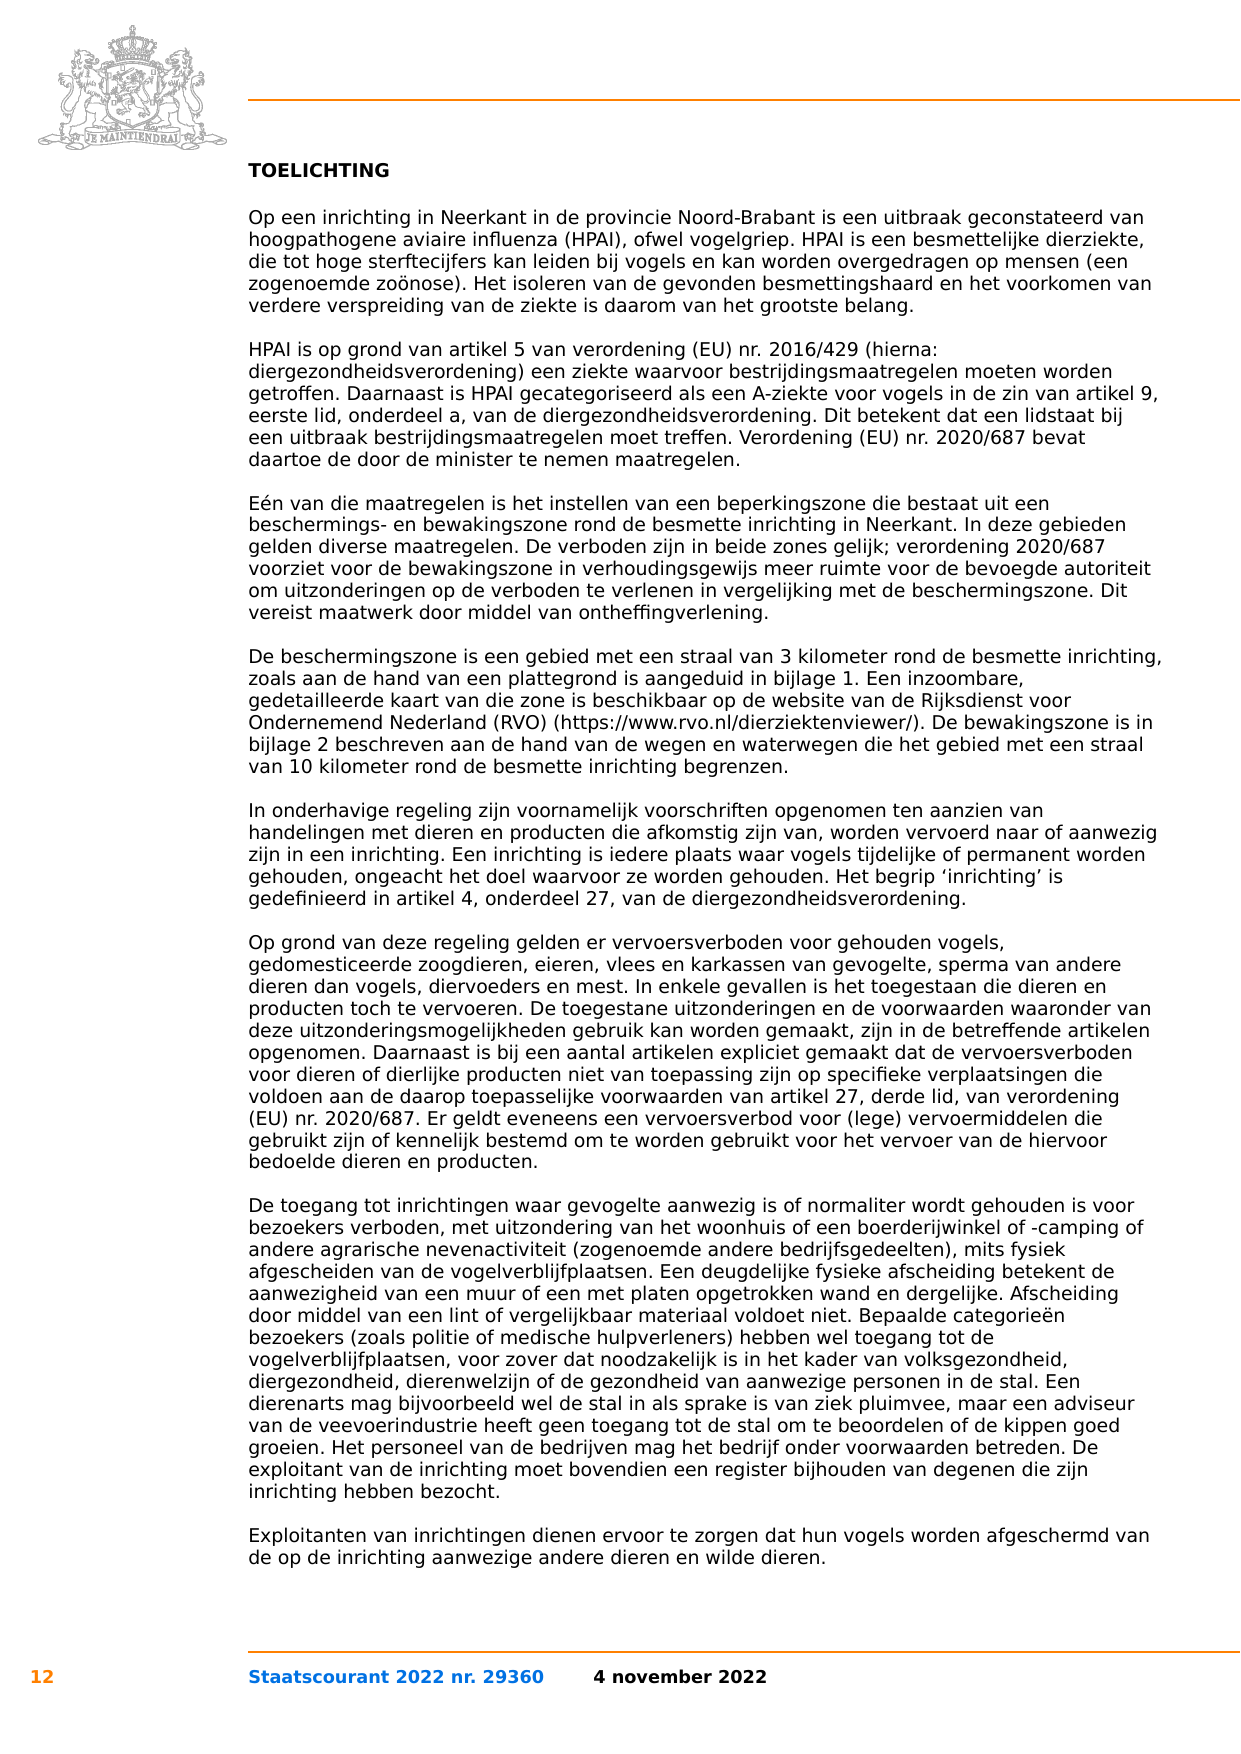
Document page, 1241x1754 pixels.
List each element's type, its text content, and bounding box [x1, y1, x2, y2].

text De toegang tot inrichtingen waar gevogelte aanwezig is of normaliter wordt gehouden is voor bezoekers verboden, met uitzondering van het woonhuis of een boerderijwinkel of -camping of andere agrarische nevenactiviteit (zogenoemde andere bedrijfsgedeelten), mits fysiek afgescheiden van de vogelverblijfplaatsen. Een deugdelijke fysieke afscheiding betekent de aanwezigheid van een muur of een met platen opgetrokken wand en dergelijke. Afscheiding door middel van een lint of vergelijkbaar materiaal voldoet niet. Bepaalde categorieën bezoekers (zoals politie of medische hulpverleners) hebben wel toegang tot de vogelverblijfplaatsen, voor zover dat noodzakelijk is in het kader van volksgezondheid, diergezondheid, dierenwelzijn of de gezondheid van aanwezige personen in de stal. Een dierenarts mag bijvoorbeeld wel de stal in als sprake is van ziek pluimvee, maar een adviseur van de veevoerindustrie heeft geen toegang tot de stal om te beoordelen of de kippen goed groeien. Het personeel van de bedrijven mag het bedrijf onder voorwaarden betreden. De exploitant van de inrichting moet bovendien een register bijhouden van degenen die zijn inrichting hebben bezocht. [248, 1195, 1163, 1503]
text Op grond van deze regeling gelden er vervoersverboden voor gehouden vogels, gedomesticeerde zoogdieren, eieren, vlees en karkassen van gevogelte, sperma van andere dieren dan vogels, diervoeders en mest. In enkele gevallen is het toegestaan die dieren en producten toch te vervoeren. De toegestane uitzonderingen en de voorwaarden waaronder van deze uitzonderingsmogelijkheden gebruik kan worden gemaakt, zijn in de betreffende artikelen opgenomen. Daarnaast is bij een aantal artikelen expliciet gemaakt dat de vervoersverboden voor dieren of dierlijke producten niet van toepassing zijn op specifieke verplaatsingen die voldoen aan de daarop toepasselijke voorwaarden van artikel 27, derde lid, van verordening (EU) nr. 2020/687. Er geldt eveneens een vervoersverbod voor (lege) vervoermiddelen die gebruikt zijn of kennelijk bestemd om te worden gebruikt voor het vervoer van de hiervoor bedoelde dieren en producten. [248, 932, 1163, 1173]
text In onderhavige regeling zijn voornamelijk voorschriften opgenomen ten aanzien van handelingen met dieren en producten die afkomstig zijn van, worden vervoerd naar of aanwezig zijn in een inrichting. Een inrichting is iedere plaats waar vogels tijdelijke of permanent worden gehouden, ongeacht het doel waarvoor ze worden gehouden. Het begrip ‘inrichting’ is gedefinieerd in artikel 4, onderdeel 27, van de diergezondheidsverordening. [248, 800, 1163, 910]
picture [38, 25, 227, 150]
text Op een inrichting in Neerkant in de provincie Noord-Brabant is een uitbraak geconstateerd van hoogpathogene aviaire influenza (HPAI), ofwel vogelgriep. HPAI is een besmettelijke dierziekte, die tot hoge sterftecijfers kan leiden bij vogels en kan worden overgedragen op mensen (een zogenoemde zoönose). Het isoleren van de gevonden besmettingshaard en het voorkomen van verdere verspreiding van de ziekte is daarom van het grootste belang. [248, 207, 1163, 317]
subtitle TOELICHTING [248, 160, 1163, 182]
text Eén van die maatregelen is het instellen van een beperkingszone die bestaat uit een beschermings- en bewakingszone rond de besmette inrichting in Neerkant. In deze gebieden gelden diverse maatregelen. De verboden zijn in beide zones gelijk; verordening 2020/687 voorziet voor de bewakingszone in verhoudingsgewijs meer ruimte voor de bevoegde autoriteit om uitzonderingen op de verboden te verlenen in vergelijking met de beschermingszone. Dit vereist maatwerk door middel van ontheffingverlening. [248, 492, 1163, 624]
text HPAI is op grond van artikel 5 van verordening (EU) nr. 2016/429 (hierna: diergezondheidsverordening) een ziekte waarvoor bestrijdingsmaatregelen moeten worden getroffen. Daarnaast is HPAI gecategoriseerd als een A-ziekte voor vogels in de zin van artikel 9, eerste lid, onderdeel a, van de diergezondheidsverordening. Dit betekent dat een lidstaat bij een uitbraak bestrijdingsmaatregelen moet treffen. Verordening (EU) nr. 2020/687 bevat daartoe de door de minister te nemen maatregelen. [248, 339, 1163, 471]
text De beschermingszone is een gebied met een straal van 3 kilometer rond de besmette inrichting, zoals aan de hand van een plattegrond is aangeduid in bijlage 1. Een inzoombare, gedetailleerde kaart van die zone is beschikbaar op de website van de Rijksdienst voor Ondernemend Nederland (RVO) (https://www.rvo.nl/dierziektenviewer/). De bewakingszone is in bijlage 2 beschreven aan de hand van de wegen en waterwegen die het gebied met een straal van 10 kilometer rond de besmette inrichting begrenzen. [248, 646, 1163, 778]
text Exploitanten van inrichtingen dienen ervoor te zorgen dat hun vogels worden afgeschermd van de op de inrichting aanwezige andere dieren en wilde dieren. [248, 1525, 1163, 1569]
